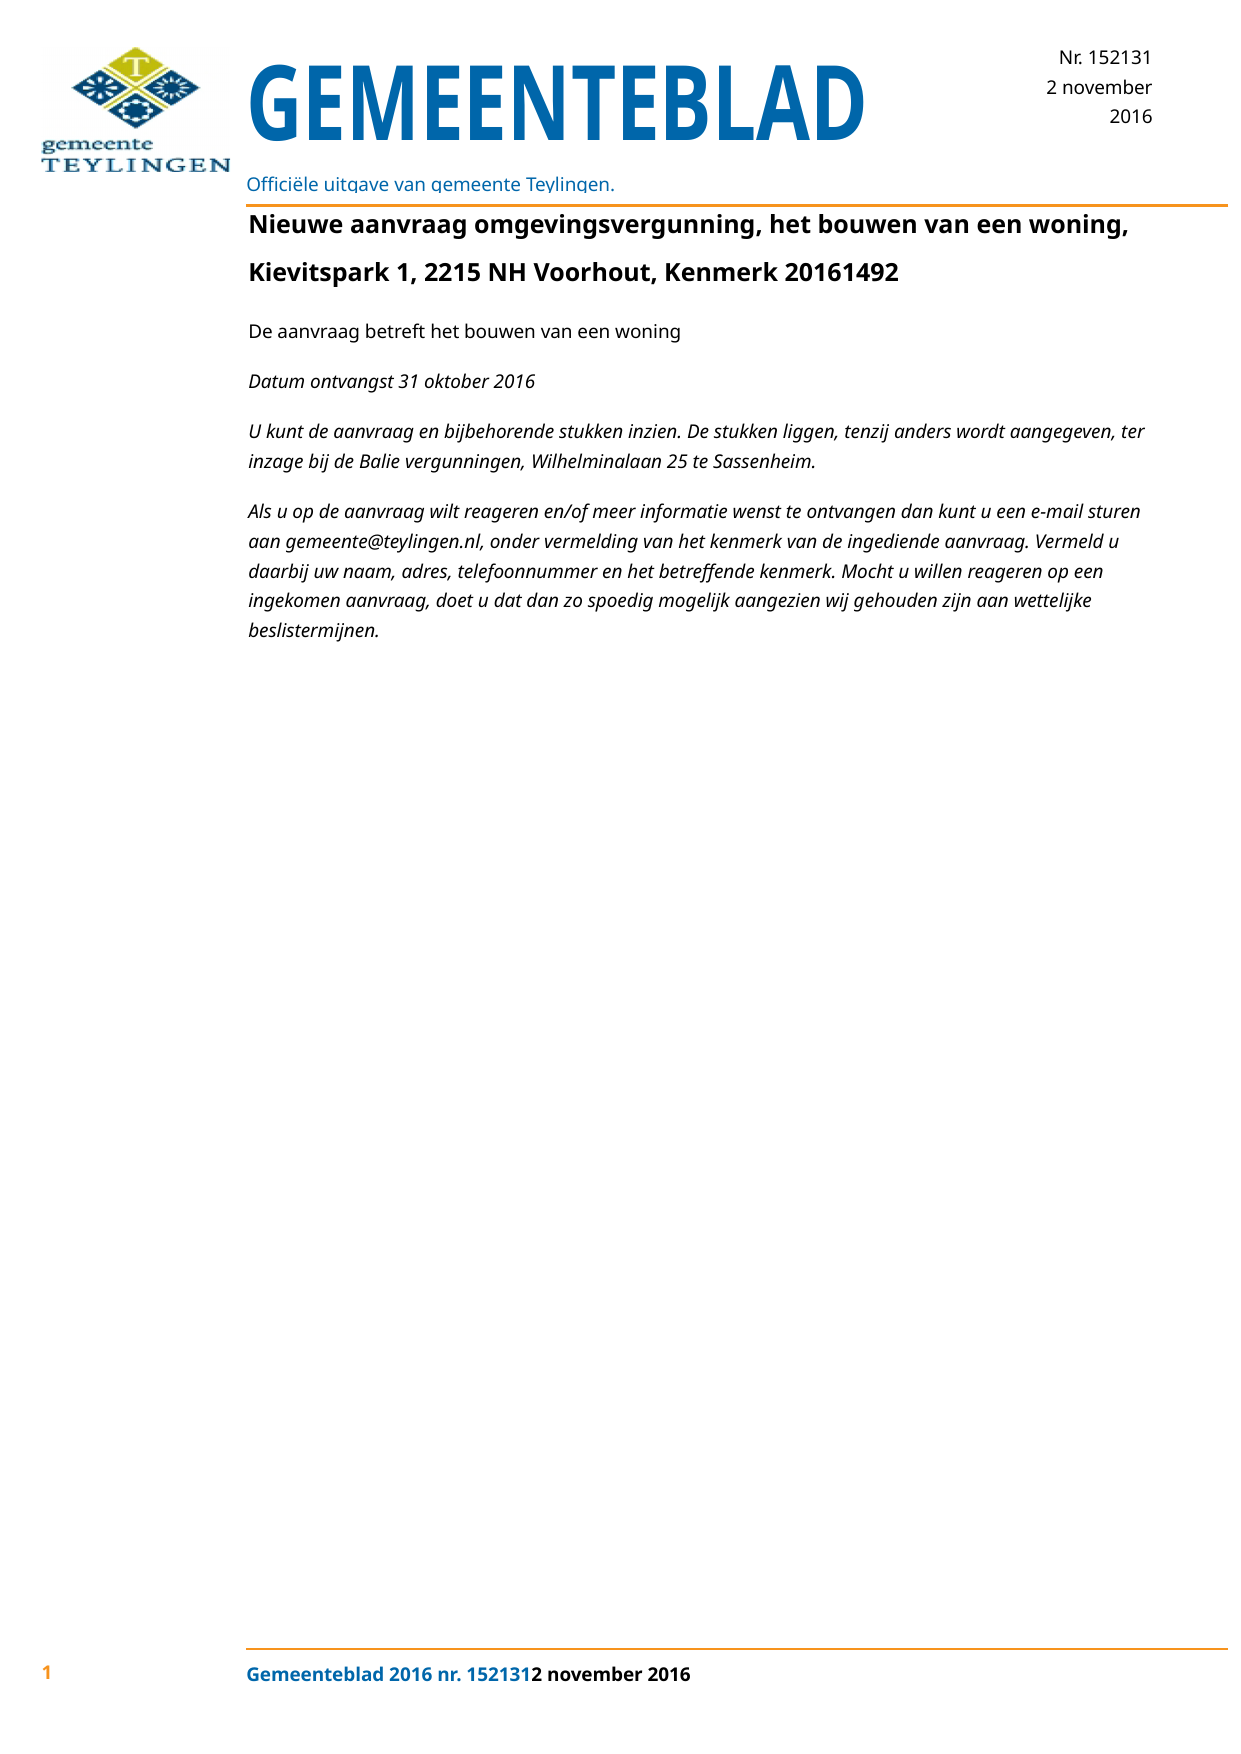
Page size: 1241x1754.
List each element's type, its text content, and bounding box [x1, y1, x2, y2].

text U kunt de aanvraag en bijbehorende stukken inzien. De stukken liggen, tenzij anders wordt aangegeven, ter inzage bij de Balie vergunningen, Wilhelminalaan 25 te Sassenheim. [248, 419, 1152, 474]
text Datum ontvangst 31 oktober 2016 [248, 368, 1152, 394]
text Nieuwe aanvraag omgevingsvergunning, het bouwen van een woning, Kievitspark 1, 2215 NH Voorhout, Kenmerk 20161492 [248, 207, 1152, 288]
text Als u op de aanvraag wilt reageren en/of meer informatie wenst te ontvangen dan kunt u een e-mail sturen aan gemeente@teylingen.nl, onder vermelding van het kenmerk van de ingediende aanvraag. Vermeld u daarbij uw naam, adres, telefoonnummer en het betreffende kenmerk. Mocht u willen reageren op een ingekomen aanvraag, doet u dat dan zo spoedig mogelijk aangezien wij gehouden zijn aan wettelijke beslistermijnen. [248, 499, 1152, 643]
text De aanvraag betreft het bouwen van een woning [248, 318, 1152, 344]
picture [41, 47, 231, 172]
